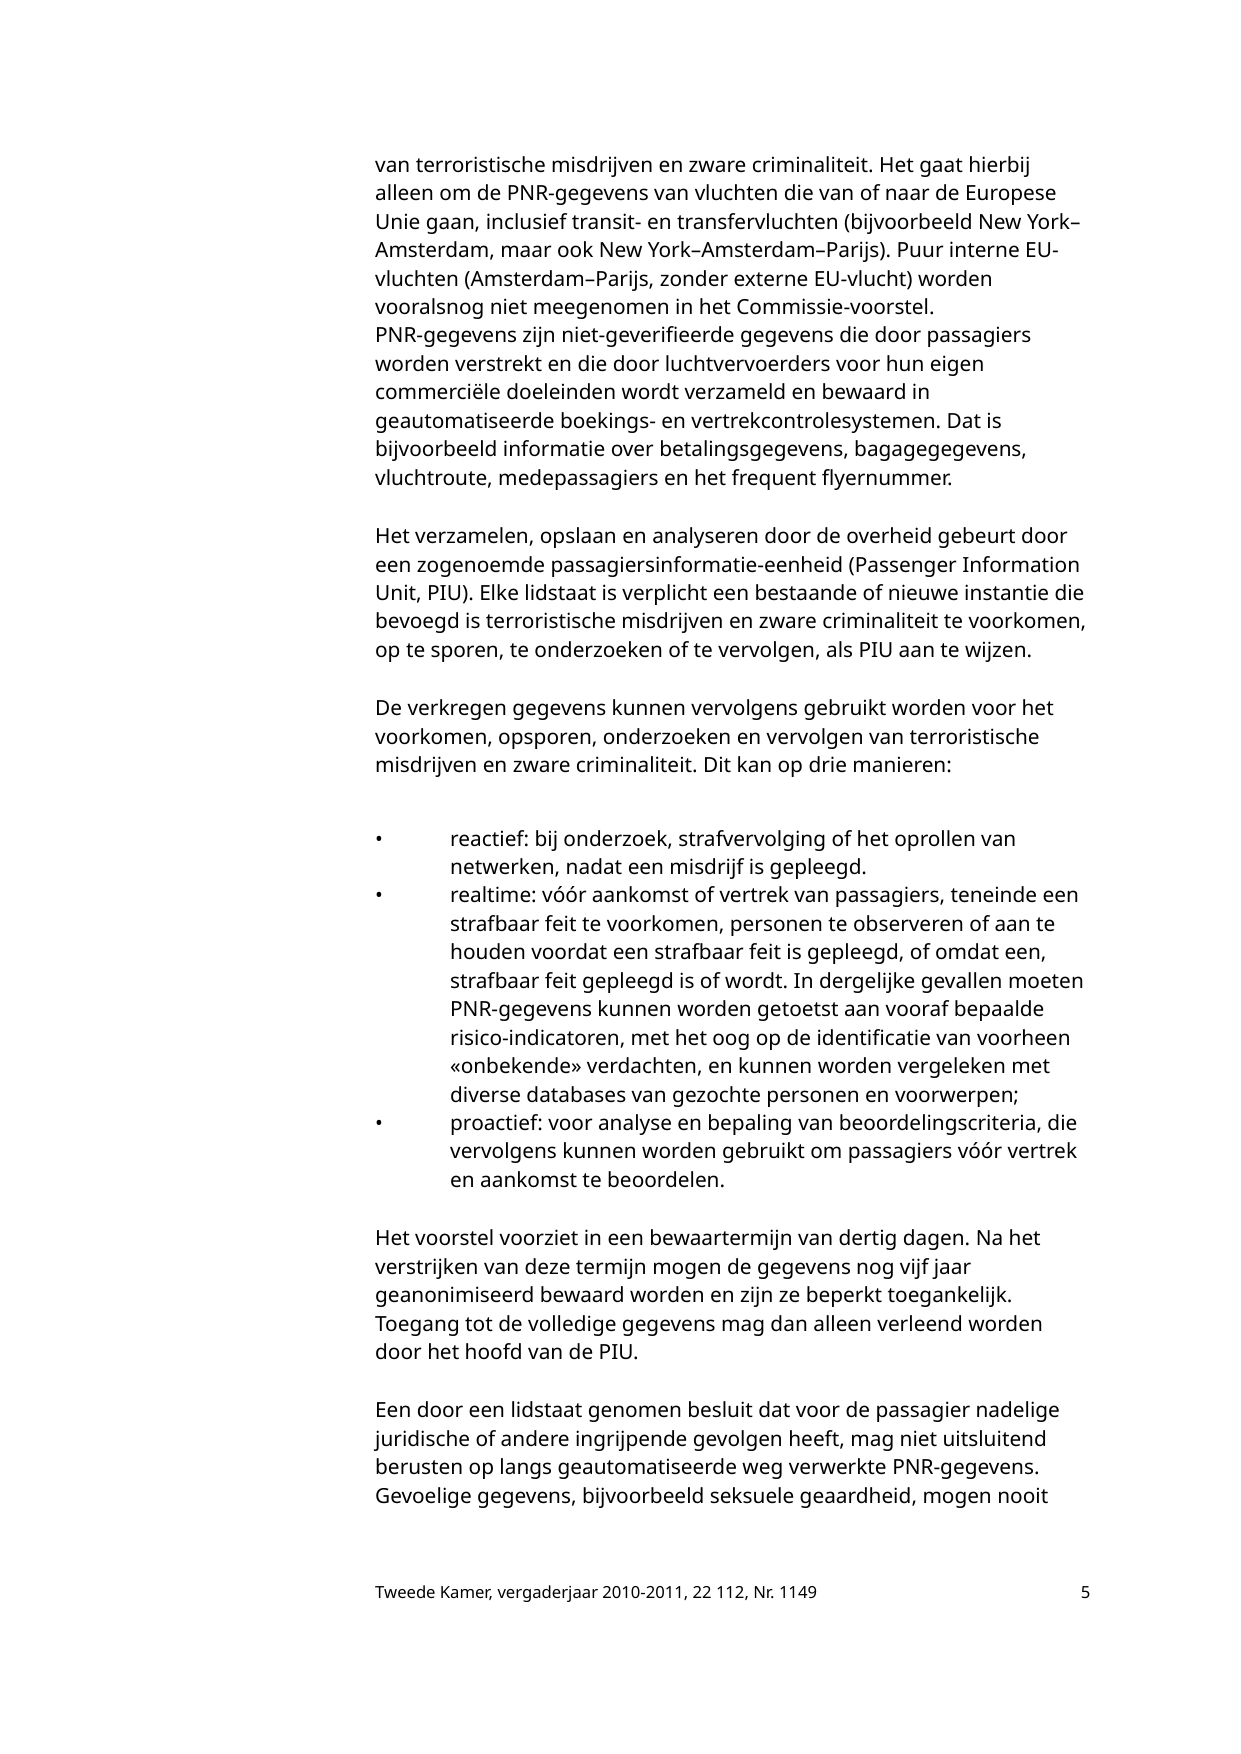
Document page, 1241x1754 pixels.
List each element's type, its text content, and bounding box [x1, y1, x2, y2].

text PNR-gegevens zijn niet-geverifieerde gegevens die door passagiers worden verstrekt en die door luchtvervoerders voor hun eigen commerciële doeleinden wordt verzameld en bewaard in geautomatiseerde boekings- en vertrekcontrolesystemen. Dat is bijvoorbeeld informatie over betalingsgegevens, bagagegegevens, vluchtroute, medepassagiers en het frequent flyernummer. [375, 321, 1090, 491]
list proactief: voor analyse en bepaling van beoordelingscriteria, die vervolgens kunnen worden gebruikt om passagiers vóór vertrek en aankomst te beoordelen. [375, 1108, 1090, 1193]
text van terroristische misdrijven en zware criminaliteit. Het gaat hierbij alleen om de PNR-gegevens van vluchten die van of naar de Europese Unie gaan, inclusief transit- en transfervluchten (bijvoorbeeld New York–Amsterdam, maar ook New York–Amsterdam–Parijs). Puur interne EU-vluchten (Amsterdam–Parijs, zonder externe EU-vlucht) worden vooralsnog niet meegenomen in het Commissie-voorstel. [375, 150, 1090, 321]
text Het verzamelen, opslaan en analyseren door de overheid gebeurt door een zogenoemde passagiersinformatie-eenheid (Passenger Information Unit, PIU). Elke lidstaat is verplicht een bestaande of nieuwe instantie die bevoegd is terroristische misdrijven en zware criminaliteit te voorkomen, op te sporen, te onderzoeken of te vervolgen, als PIU aan te wijzen. [375, 521, 1090, 663]
list realtime: vóór aankomst of vertrek van passagiers, teneinde een strafbaar feit te voorkomen, personen te observeren of aan te houden voordat een strafbaar feit is gepleegd, of omdat een, strafbaar feit gepleegd is of wordt. In dergelijke gevallen moeten PNR-gegevens kunnen worden getoetst aan vooraf bepaalde risico-indicatoren, met het oog op de identificatie van voorheen «onbekende» verdachten, en kunnen worden vergeleken met diverse databases van gezochte personen en voorwerpen; [375, 881, 1090, 1108]
text Een door een lidstaat genomen besluit dat voor de passagier nadelige juridische of andere ingrijpende gevolgen heeft, mag niet uitsluitend berusten op langs geautomatiseerde weg verwerkte PNR-gegevens. Gevoelige gegevens, bijvoorbeeld seksuele geaardheid, mogen nooit [375, 1396, 1090, 1509]
text Het voorstel voorziet in een bewaartermijn van dertig dagen. Na het verstrijken van deze termijn mogen de gegevens nog vijf jaar geanonimiseerd bewaard worden en zijn ze beperkt toegankelijk. Toegang tot de volledige gegevens mag dan alleen verleend worden door het hoofd van de PIU. [375, 1223, 1090, 1366]
list reactief: bij onderzoek, strafvervolging of het oprollen van netwerken, nadat een misdrijf is gepleegd. [375, 824, 1090, 881]
text De verkregen gegevens kunnen vervolgens gebruikt worden voor het voorkomen, opsporen, onderzoeken en vervolgen van terroristische misdrijven en zware criminaliteit. Dit kan op drie manieren: [375, 693, 1090, 779]
